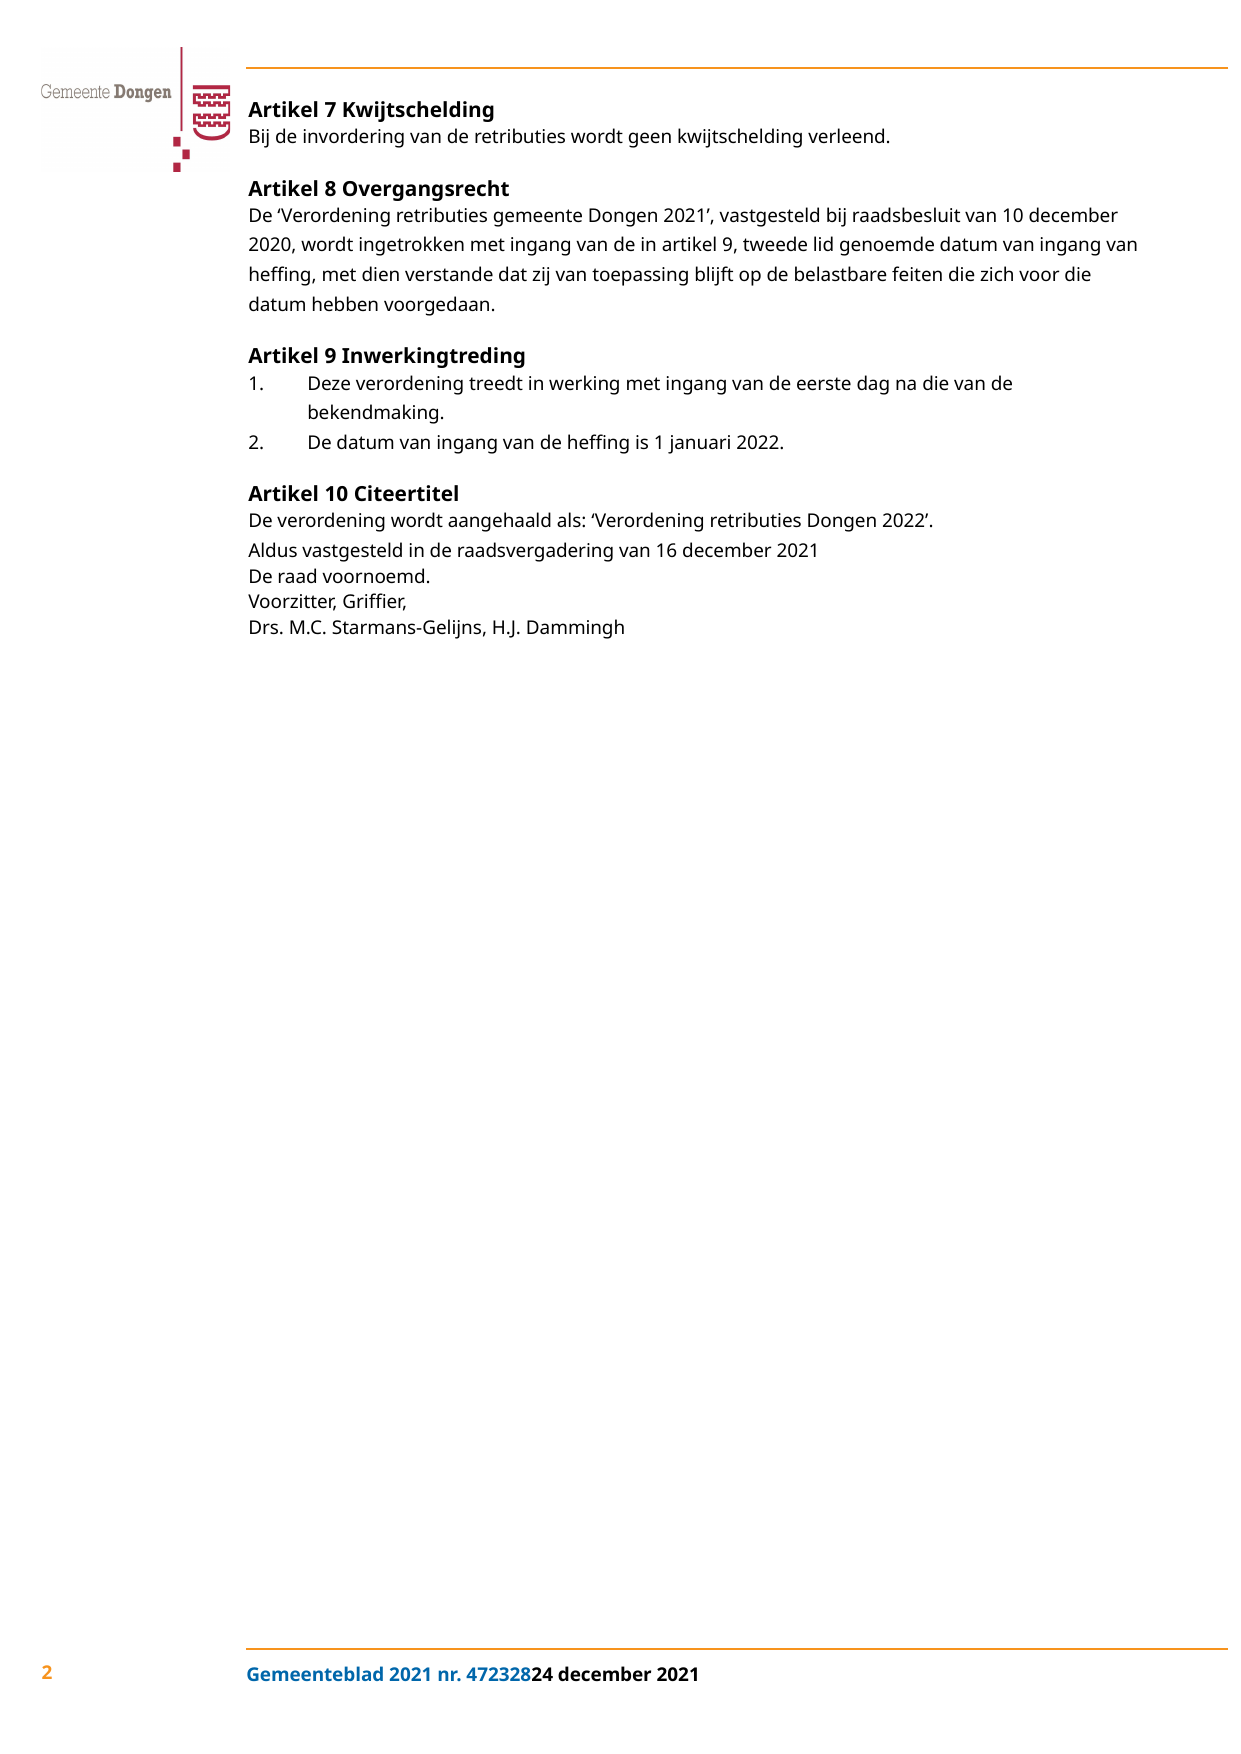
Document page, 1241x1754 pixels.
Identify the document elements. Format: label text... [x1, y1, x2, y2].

list De datum van ingang van de heffing is 1 januari 2022. [248, 429, 1152, 454]
picture [41, 47, 231, 172]
text Artikel 9 Inwerkingtreding [248, 341, 1152, 370]
text De raad voornoemd. [248, 563, 1152, 589]
text De verordening wordt aangehaald als: ‘Verordening retributies Dongen 2022’. [248, 508, 1152, 533]
text Aldus vastgesteld in de raadsvergadering van 16 december 2021 [248, 537, 1152, 563]
text Artikel 10 Citeertitel [248, 479, 1152, 508]
text Voorzitter, Griffier, [248, 589, 1152, 614]
text Bij de invordering van de retributies wordt geen kwijtschelding verleend. [248, 123, 1152, 149]
list Deze verordening treedt in werking met ingang van de eerste dag na die van de bekendmaking. [248, 370, 1152, 425]
text Artikel 7 Kwijtschelding [248, 95, 1152, 123]
text De ‘Verordening retributies gemeente Dongen 2021’, vastgesteld bij raadsbesluit van 10 december 2020, wordt ingetrokken met ingang van de in artikel 9, tweede lid genoemde datum van ingang van heffing, met dien verstande dat zij van toepassing blijft op de belastbare feiten die zich voor die datum hebben voorgedaan. [248, 202, 1152, 317]
text Artikel 8 Overgangsrecht [248, 174, 1152, 202]
text Drs. M.C. Starmans-Gelijns, H.J. Dammingh [248, 614, 1152, 640]
